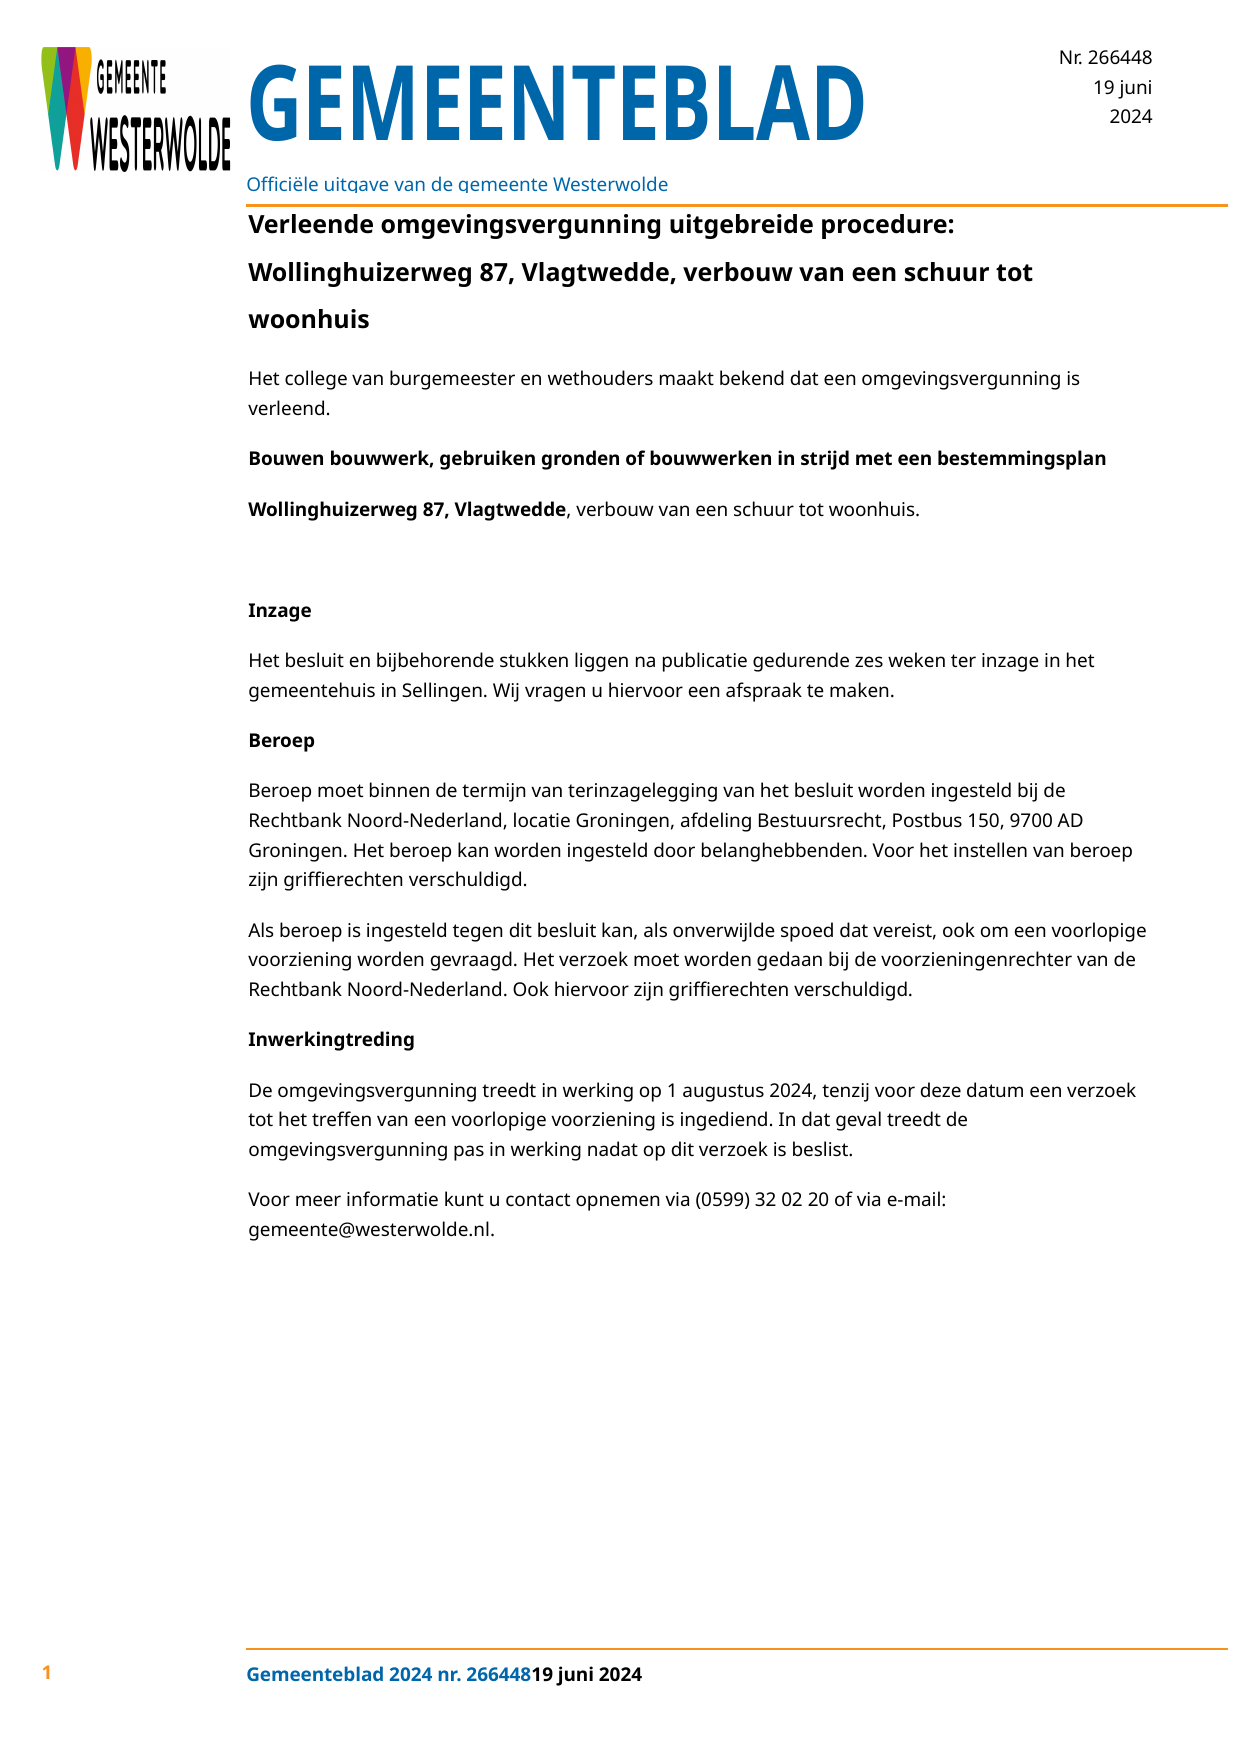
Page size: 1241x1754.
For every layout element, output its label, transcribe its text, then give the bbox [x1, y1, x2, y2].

text Beroep moet binnen de termijn van terinzagelegging van het besluit worden ingesteld bij de Rechtbank Noord-Nederland, locatie Groningen, afdeling Bestuursrecht, Postbus 150, 9700 AD Groningen. Het beroep kan worden ingesteld door belanghebbenden. Voor het instellen van beroep zijn griffierechten verschuldigd. [248, 778, 1152, 892]
text Inzage [248, 597, 1152, 622]
text Het college van burgemeester en wethouders maakt bekend dat een omgevingsvergunning is verleend. [248, 366, 1152, 421]
text Inwerkingtreding [248, 1026, 1152, 1052]
text Voor meer informatie kunt u contact opnemen via (0599) 32 02 20 of via e-mail: gemeente@westerwolde.nl. [248, 1186, 1152, 1242]
text Beroep [248, 727, 1152, 753]
picture [41, 47, 231, 172]
text Wollinghuizerweg 87, Vlagtwedde, verbouw van een schuur tot woonhuis. [248, 496, 1152, 522]
text Als beroep is ingesteld tegen dit besluit kan, als onverwijlde spoed dat vereist, ook om een voorlopige voorziening worden gevraagd. Het verzoek moet worden gedaan bij de voorzieningenrechter van de Rechtbank Noord-Nederland. Ook hiervoor zijn griffierechten verschuldigd. [248, 917, 1152, 1002]
text Verleende omgevingsvergunning uitgebreide procedure: Wollinghuizerweg 87, Vlagtwedde, verbouw van een schuur tot woonhuis [248, 207, 1152, 336]
text De omgevingsvergunning treedt in werking op 1 augustus 2024, tenzij voor deze datum een verzoek tot het treffen van een voorlopige voorziening is ingediend. In dat geval treedt de omgevingsvergunning pas in werking nadat op dit verzoek is beslist. [248, 1077, 1152, 1162]
text Bouwen bouwwerk, gebruiken gronden of bouwwerken in strijd met een bestemmingsplan [248, 446, 1152, 471]
text Het besluit en bijbehorende stukken liggen na publicatie gedurende zes weken ter inzage in het gemeentehuis in Sellingen. Wij vragen u hiervoor een afspraak te maken. [248, 647, 1152, 702]
